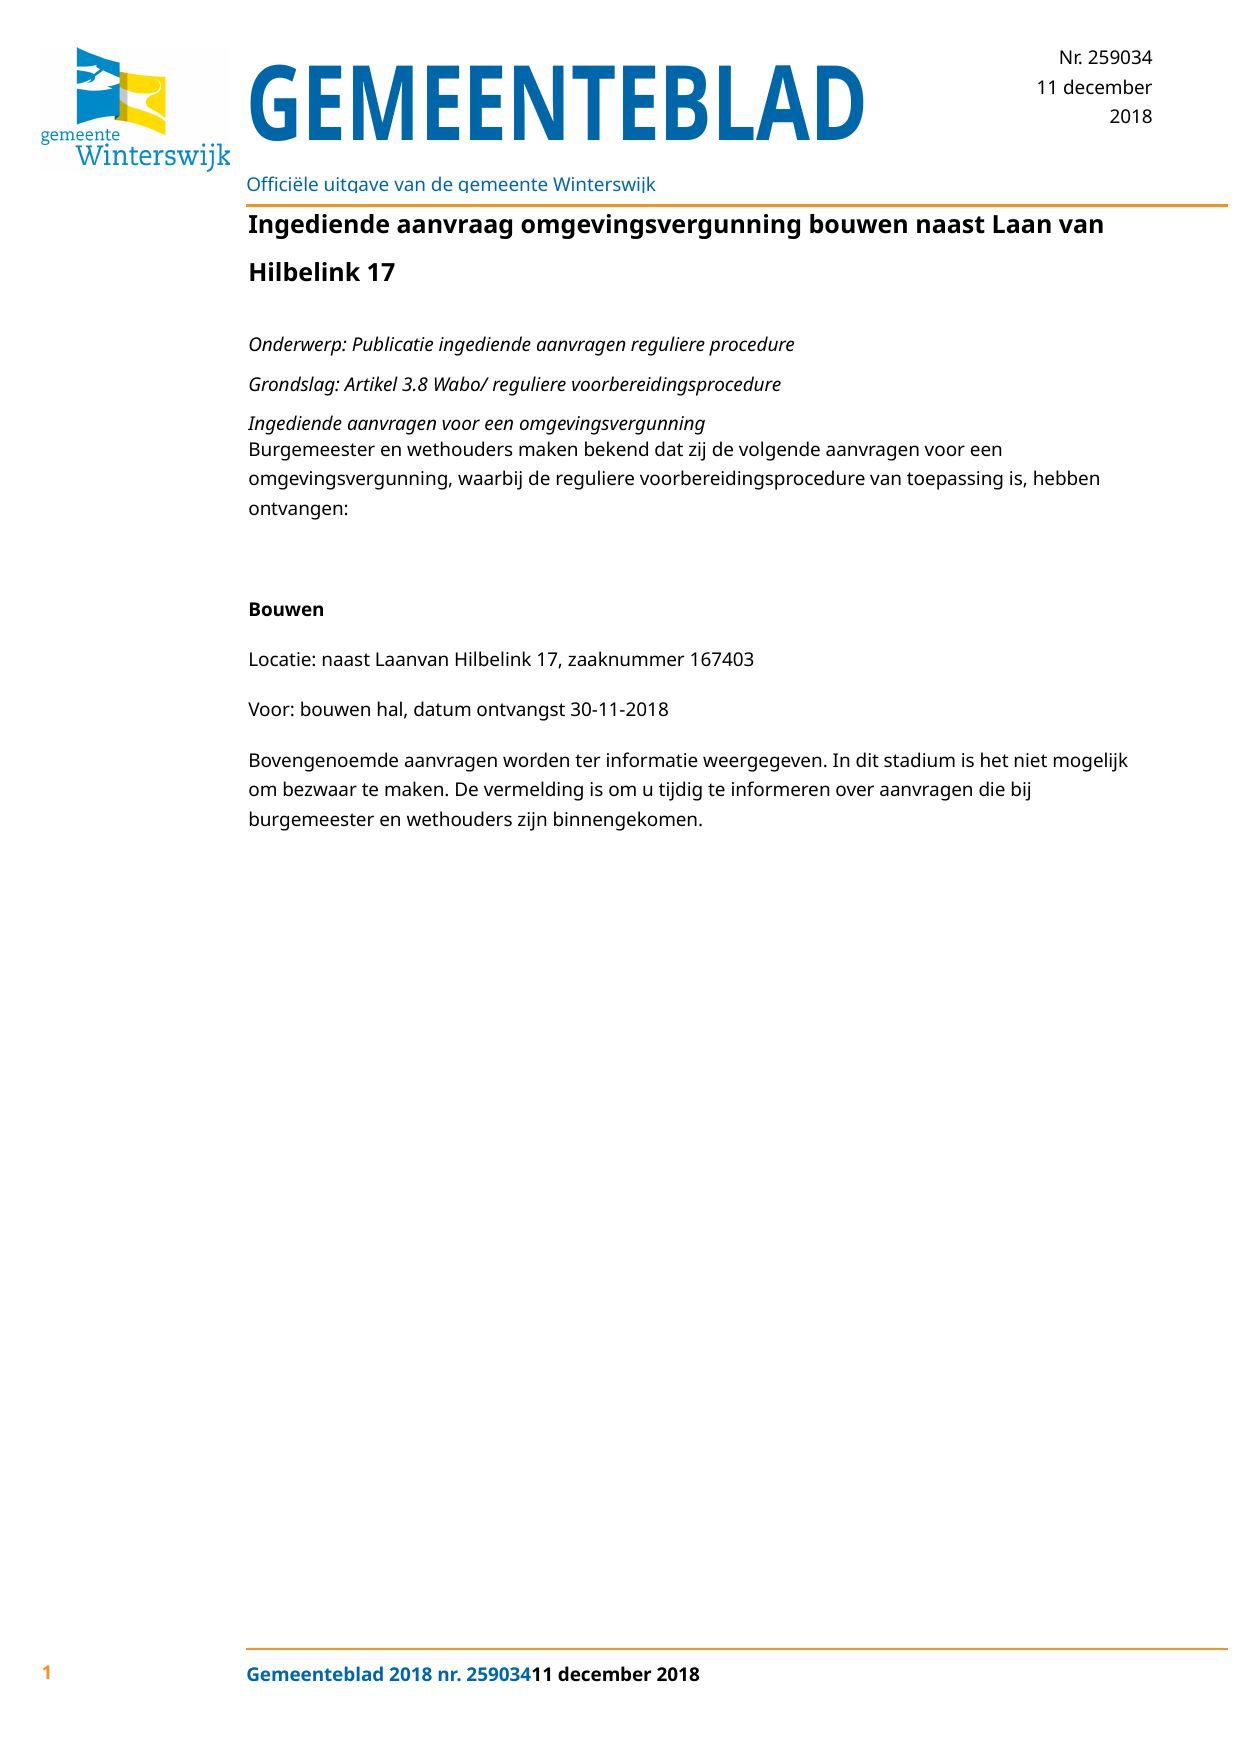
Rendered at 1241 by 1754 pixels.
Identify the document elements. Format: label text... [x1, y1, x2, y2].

text Ingediende aanvragen voor een omgevingsvergunning [248, 410, 1152, 436]
picture [41, 47, 231, 172]
text Voor: bouwen hal, datum ontvangst 30-11-2018 [248, 697, 1152, 722]
text Locatie: naast Laanvan Hilbelink 17, zaaknummer 167403 [248, 646, 1152, 672]
text Bovengenoemde aanvragen worden ter informatie weergegeven. In dit stadium is het niet mogelijk om bezwaar te maken. De vermelding is om u tijdig te informeren over aanvragen die bij burgemeester en wethouders zijn binnengekomen. [248, 747, 1152, 832]
text Grondslag: Artikel 3.8 Wabo/ reguliere voorbereidingsprocedure [248, 371, 1152, 396]
picture [225, 153, 231, 162]
text Burgemeester en wethouders maken bekend dat zij de volgende aanvragen voor een omgevingsvergunning, waarbij de reguliere voorbereidingsprocedure van toepassing is, hebben ontvangen: [248, 436, 1152, 521]
text Ingediende aanvraag omgevingsvergunning bouwen naast Laan van Hilbelink 17 [248, 207, 1152, 288]
text Onderwerp: Publicatie ingediende aanvragen reguliere procedure [248, 331, 1152, 357]
text Bouwen [248, 596, 1152, 621]
